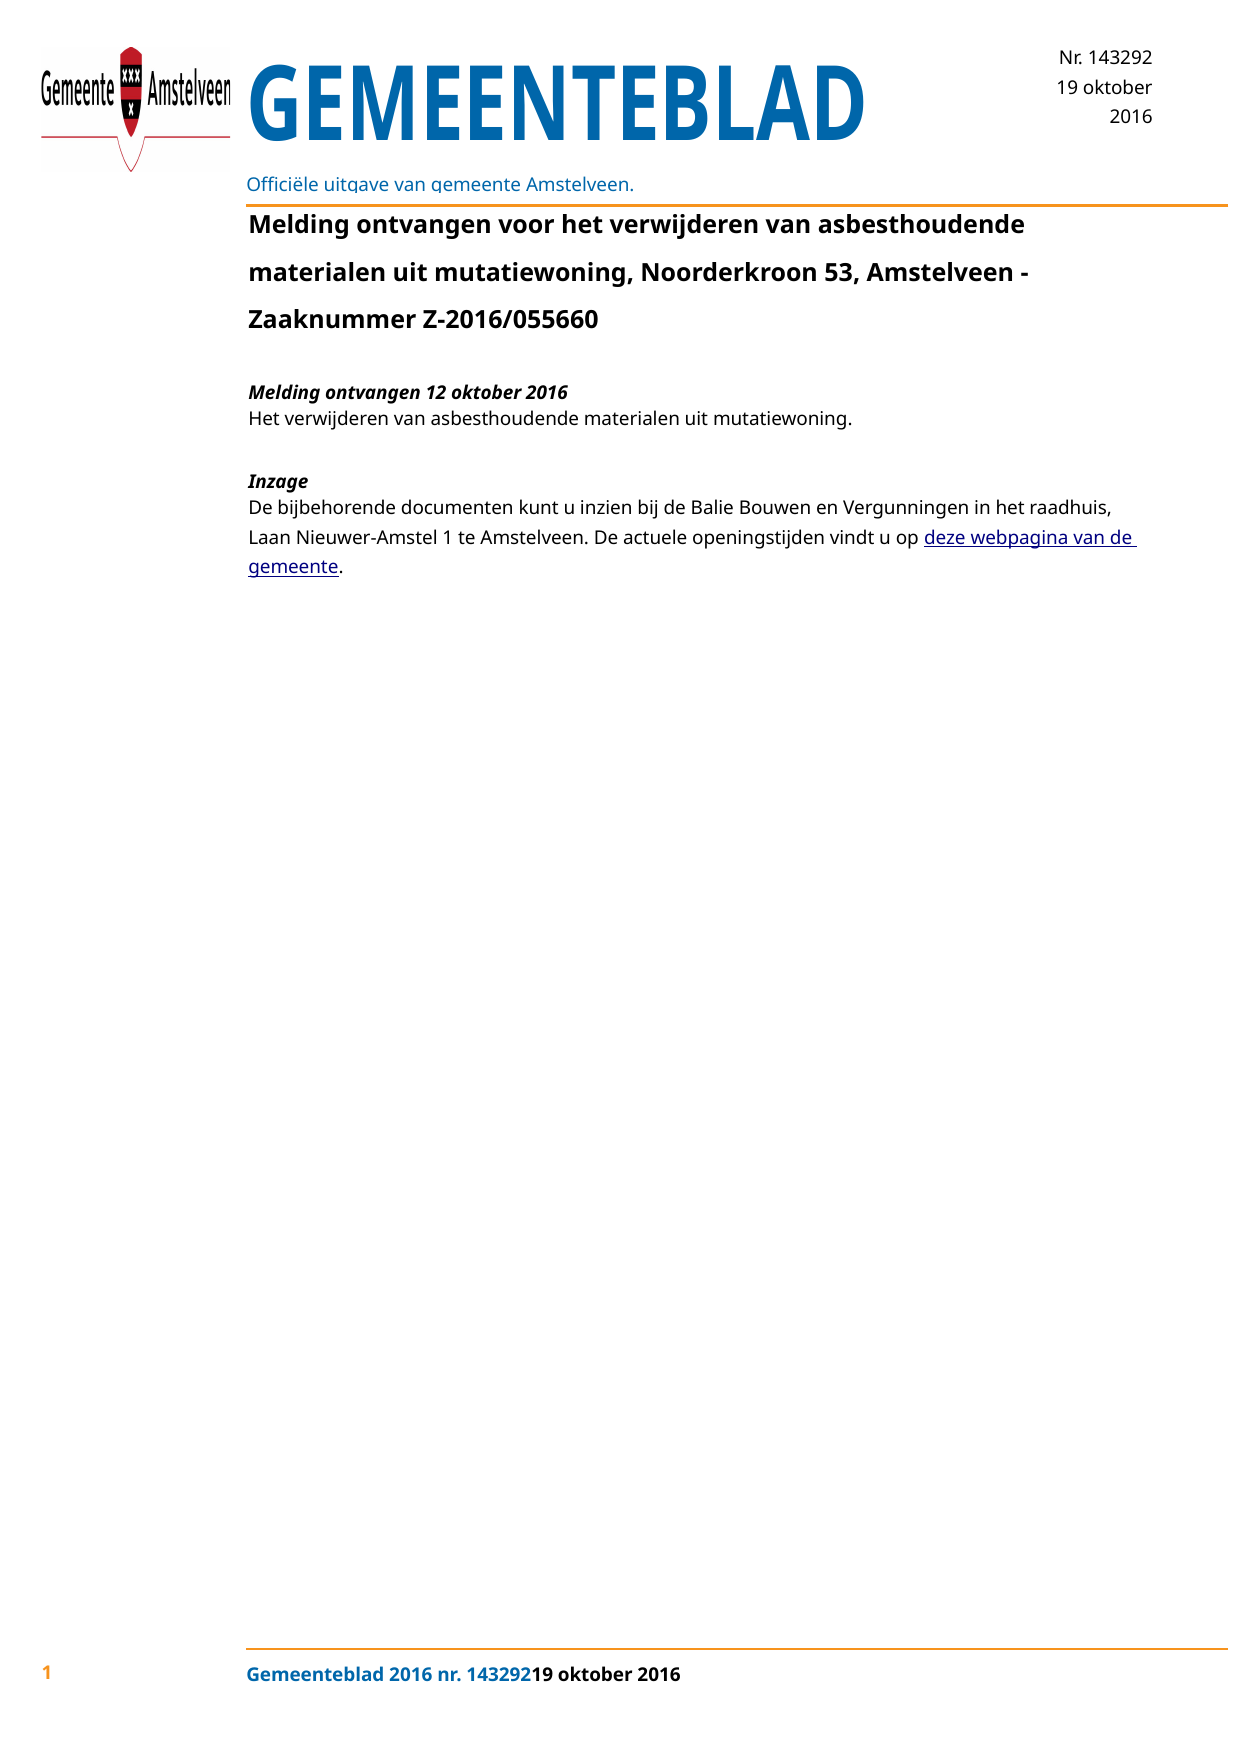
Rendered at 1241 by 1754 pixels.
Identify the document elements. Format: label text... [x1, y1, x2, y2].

text Inzage [248, 469, 1152, 494]
text De bijbehorende documenten kunt u inzien bij de Balie Bouwen en Vergunningen in het raadhuis, Laan Nieuwer-Amstel 1 te Amstelveen. De actuele openingstijden vindt u op deze webpagina van de gemeente. [248, 494, 1152, 579]
text Het verwijderen van asbesthoudende materialen uit mutatiewoning. [248, 405, 1152, 431]
picture [41, 47, 231, 172]
text Melding ontvangen 12 oktober 2016 [248, 379, 1152, 405]
text Melding ontvangen voor het verwijderen van asbesthoudende materialen uit mutatiewoning, Noorderkroon 53, Amstelveen - Zaaknummer Z-2016/055660 [248, 207, 1152, 336]
